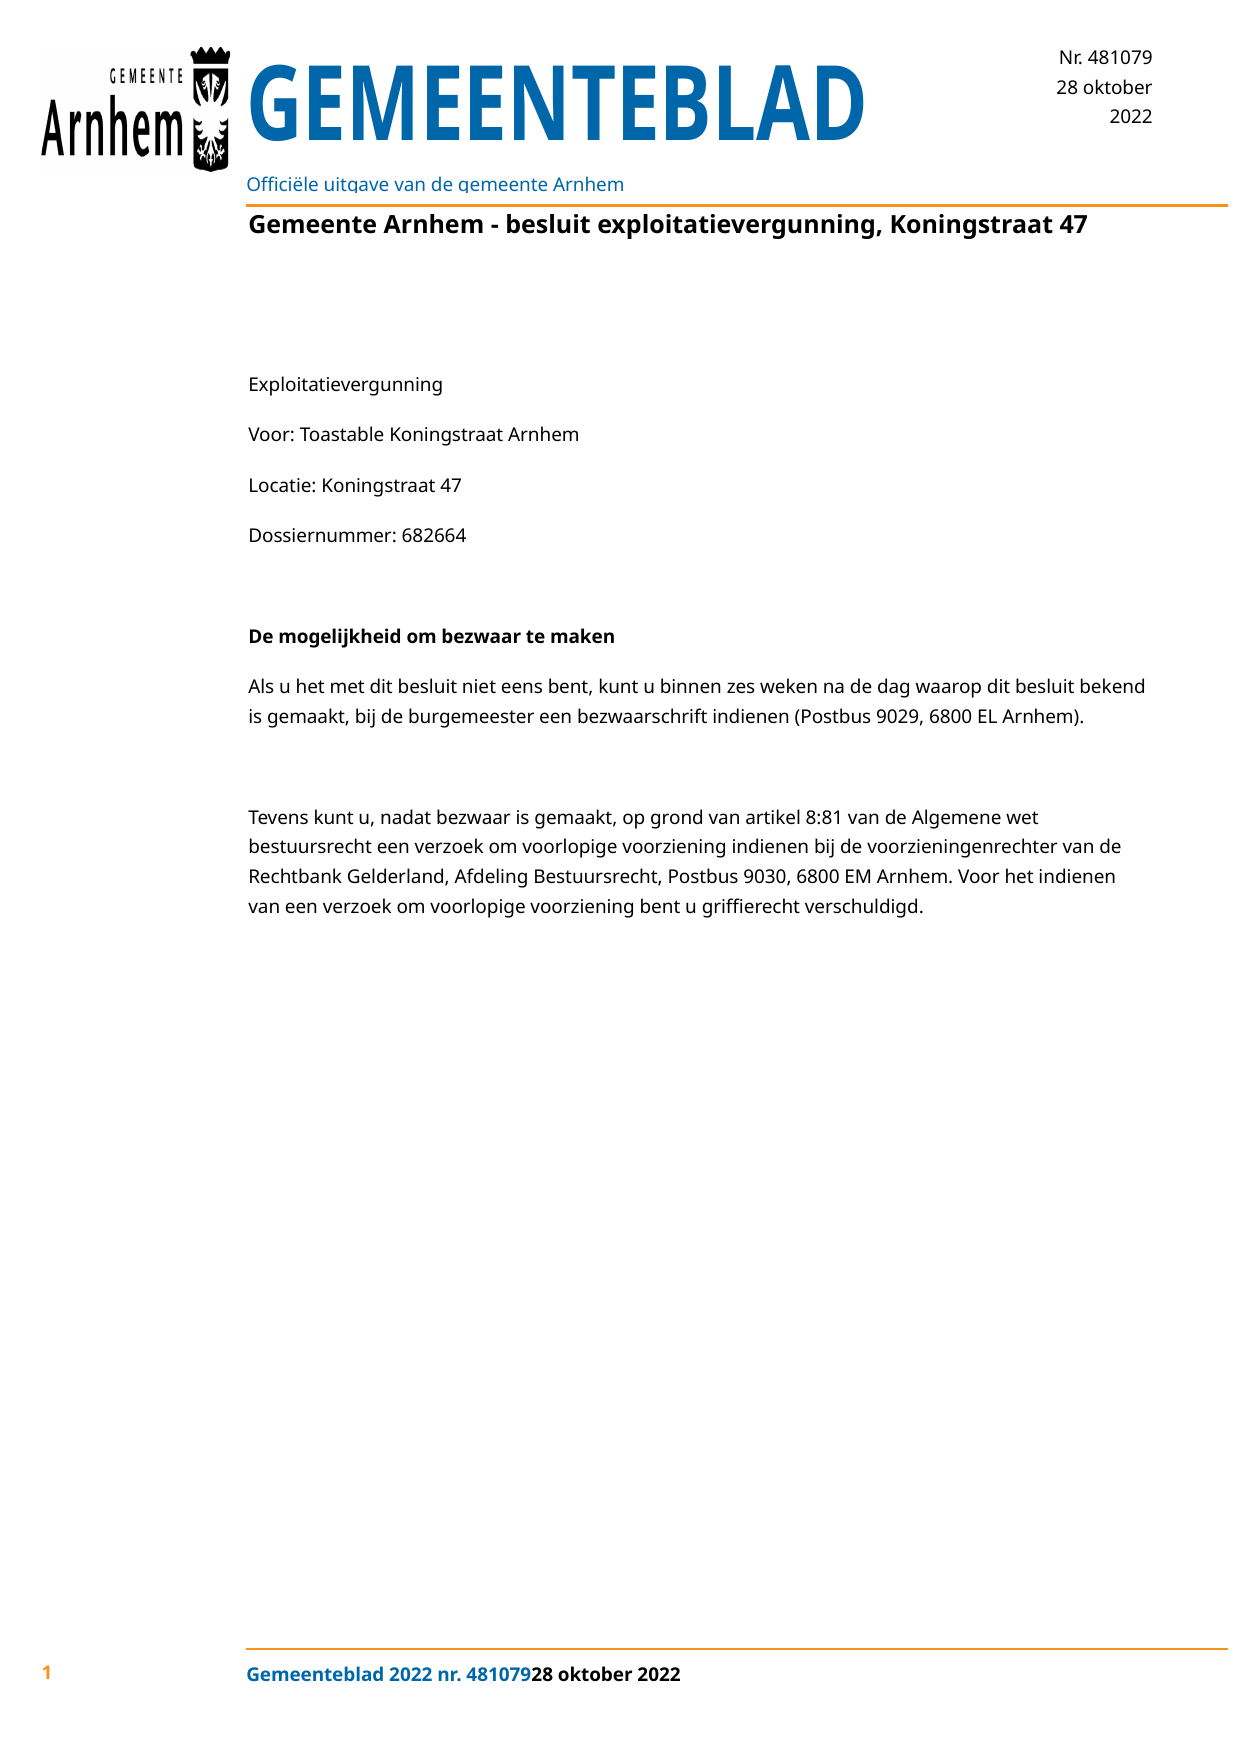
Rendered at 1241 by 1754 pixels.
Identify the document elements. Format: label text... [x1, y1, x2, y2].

text Als u het met dit besluit niet eens bent, kunt u binnen zes weken na de dag waarop dit besluit bekend is gemaakt, bij de burgemeester een bezwaarschrift indienen (Postbus 9029, 6800 EL Arnhem). [248, 674, 1152, 729]
text Gemeente Arnhem - besluit exploitatievergunning, Koningstraat 47 [248, 207, 1152, 241]
text Exploitatievergunning [248, 371, 1152, 397]
text Tevens kunt u, nadat bezwaar is gemaakt, op grond van artikel 8:81 van de Algemene wet bestuursrecht een verzoek om voorlopige voorziening indienen bij de voorzieningenrechter van de Rechtbank Gelderland, Afdeling Bestuursrecht, Postbus 9030, 6800 EM Arnhem. Voor het indienen van een verzoek om voorlopige voorziening bent u griffierecht verschuldigd. [248, 804, 1152, 918]
text Locatie: Koningstraat 47 [248, 472, 1152, 498]
picture [41, 47, 231, 172]
text De mogelijkheid om bezwaar te maken [248, 623, 1152, 649]
text Dossiernummer: 682664 [248, 522, 1152, 548]
text Voor: Toastable Koningstraat Arnhem [248, 422, 1152, 447]
